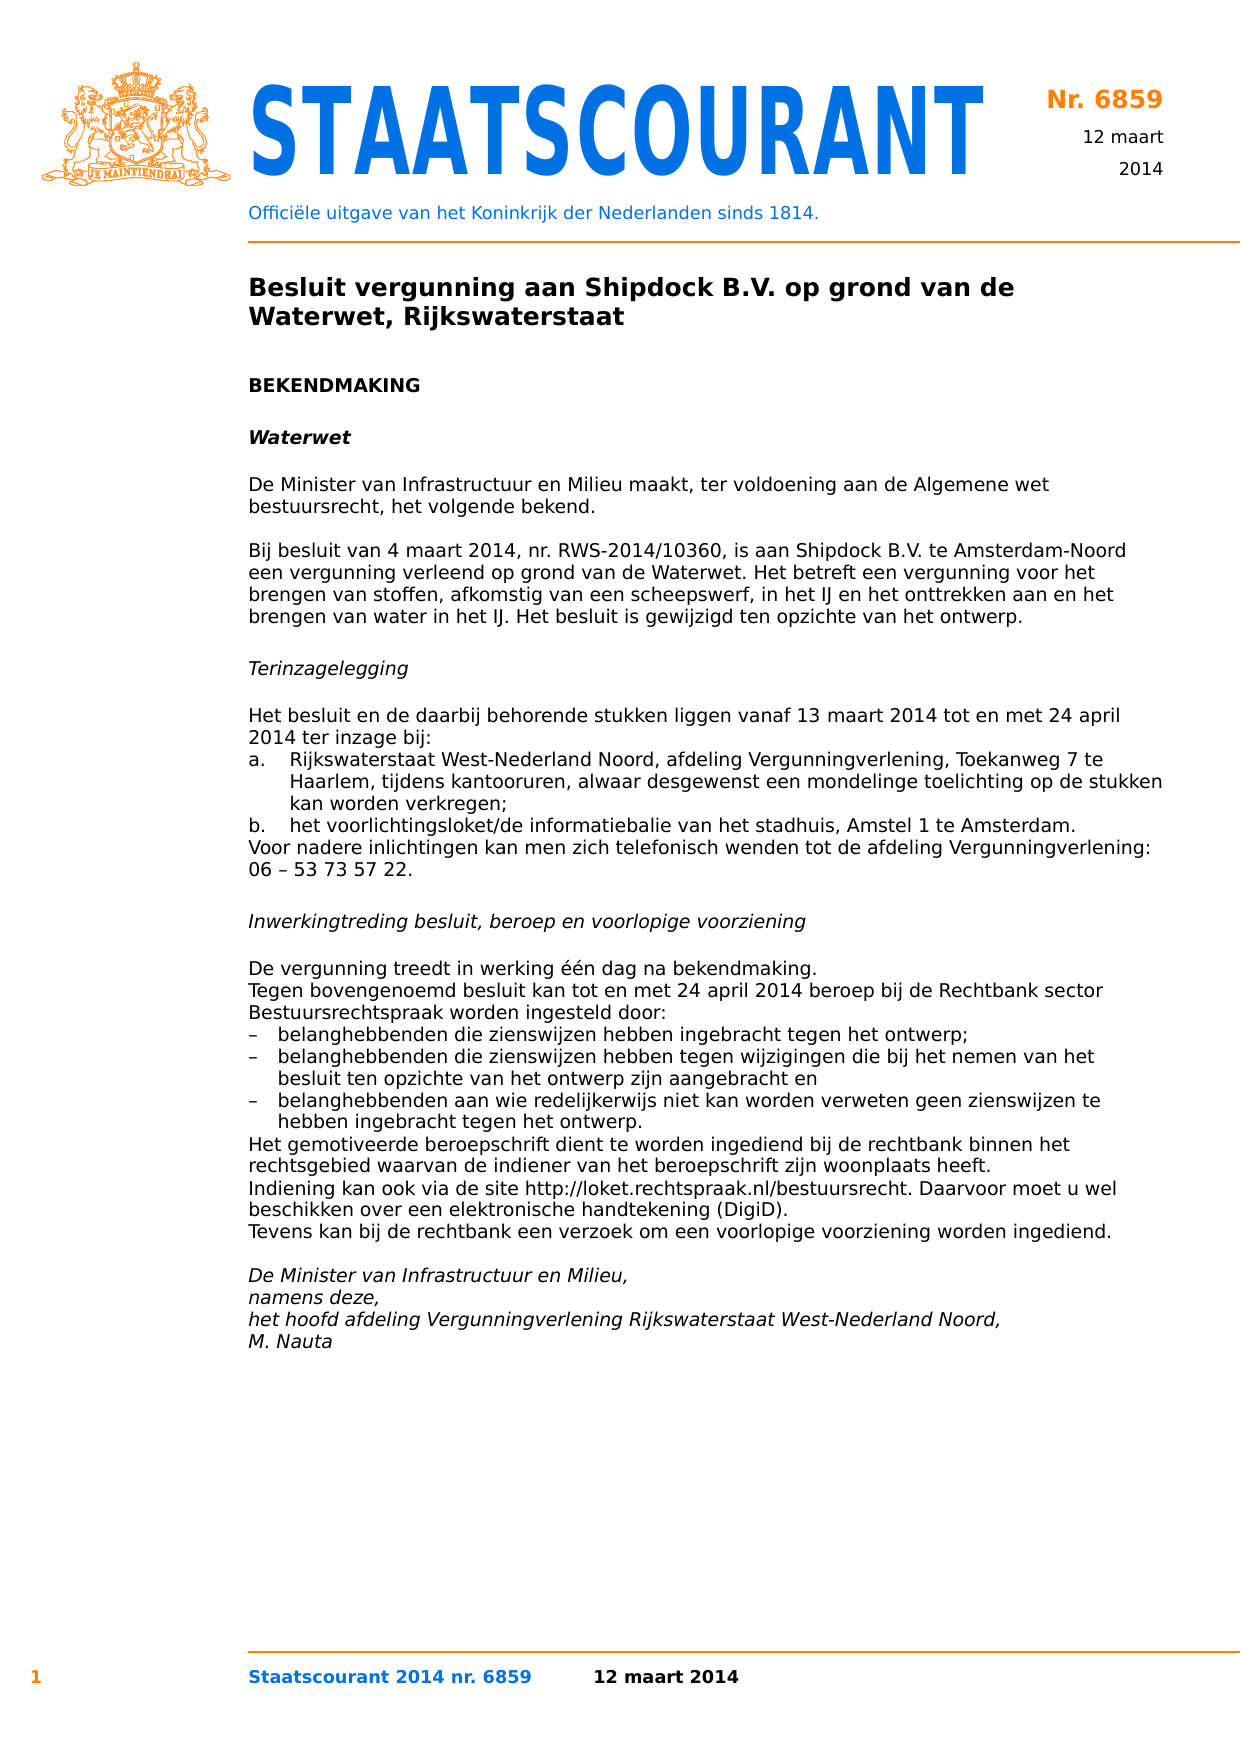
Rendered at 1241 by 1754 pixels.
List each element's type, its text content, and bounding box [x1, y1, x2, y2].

text – belanghebbenden die zienswijzen hebben ingebracht tegen het ontwerp; [248, 1023, 1163, 1046]
table_cell Officiële uitgave van het Koninkrijk der Nederlanden sinds 1814. [248, 203, 1240, 241]
text Indiening kan ook via de site http://loket.rechtspraak.nl/bestuursrecht. Daarvoor moet u wel beschikken over een elektronische handtekening (DigiD). [248, 1177, 1163, 1221]
text De vergunning treedt in werking één dag na bekendmaking. [248, 958, 1163, 979]
table_cell 12 maart [998, 121, 1240, 153]
text Het besluit en de daarbij behorende stukken liggen vanaf 13 maart 2014 tot en met 24 april 2014 ter inzage bij: [248, 705, 1163, 749]
subtitle Besluit vergunning aan Shipdock B.V. op grond van de Waterwet, Rijkswaterstaat [248, 273, 1163, 331]
table_header [25, 62, 248, 241]
subtitle Terinzagelegging [248, 658, 1163, 680]
table_cell 2014 [998, 153, 1240, 203]
subtitle BEKENDMAKING [248, 375, 1163, 397]
picture [41, 62, 231, 186]
table_header Nr. 6859 [998, 62, 1240, 121]
text De Minister van Infrastructuur en Milieu, namens deze, het hoofd afdeling Vergunningverlening Rijkswaterstaat West-Nederland Noord, M. Nauta [248, 1265, 1163, 1353]
text Voor nadere inlichtingen kan men zich telefonisch wenden tot de afdeling Vergunningverlening: 06 – 53 73 57 22. [248, 837, 1163, 881]
text – belanghebbenden aan wie redelijkerwijs niet kan worden verweten geen zienswijzen te hebben ingebracht tegen het ontwerp. [248, 1089, 1163, 1133]
text b. het voorlichtingsloket/de informatiebalie van het stadhuis, Amstel 1 te Amsterdam. [248, 815, 1163, 837]
table_header STAATSCOURANT [248, 62, 998, 203]
text Tevens kan bij de rechtbank een verzoek om een voorlopige voorziening worden ingediend. [248, 1221, 1163, 1243]
text De Minister van Infrastructuur en Milieu maakt, ter voldoening aan de Algemene wet bestuursrecht, het volgende bekend. [248, 474, 1163, 518]
text Tegen bovengenoemd besluit kan tot en met 24 april 2014 beroep bij de Rechtbank sector Bestuursrechtspraak worden ingesteld door: [248, 979, 1163, 1023]
subtitle Waterwet [248, 427, 1163, 449]
text a. Rijkswaterstaat West-Nederland Noord, afdeling Vergunningverlening, Toekanweg 7 te Haarlem, tijdens kantooruren, alwaar desgewenst een mondelinge toelichting op de stukken kan worden verkregen; [248, 749, 1163, 815]
text – belanghebbenden die zienswijzen hebben tegen wijzigingen die bij het nemen van het besluit ten opzichte van het ontwerp zijn aangebracht en [248, 1046, 1163, 1089]
text Het gemotiveerde beroepschrift dient te worden ingediend bij de rechtbank binnen het rechtsgebied waarvan de indiener van het beroepschrift zijn woonplaats heeft. [248, 1133, 1163, 1177]
subtitle Inwerkingtreding besluit, beroep en voorlopige voorziening [248, 911, 1163, 933]
text Bij besluit van 4 maart 2014, nr. RWS-2014/10360, is aan Shipdock B.V. te Amsterdam-Noord een vergunning verleend op grond van de Waterwet. Het betreft een vergunning voor het brengen van stoffen, afkomstig van een scheepswerf, in het IJ en het onttrekken aan en het brengen van water in het IJ. Het besluit is gewijzigd ten opzichte van het ontwerp. [248, 540, 1163, 628]
